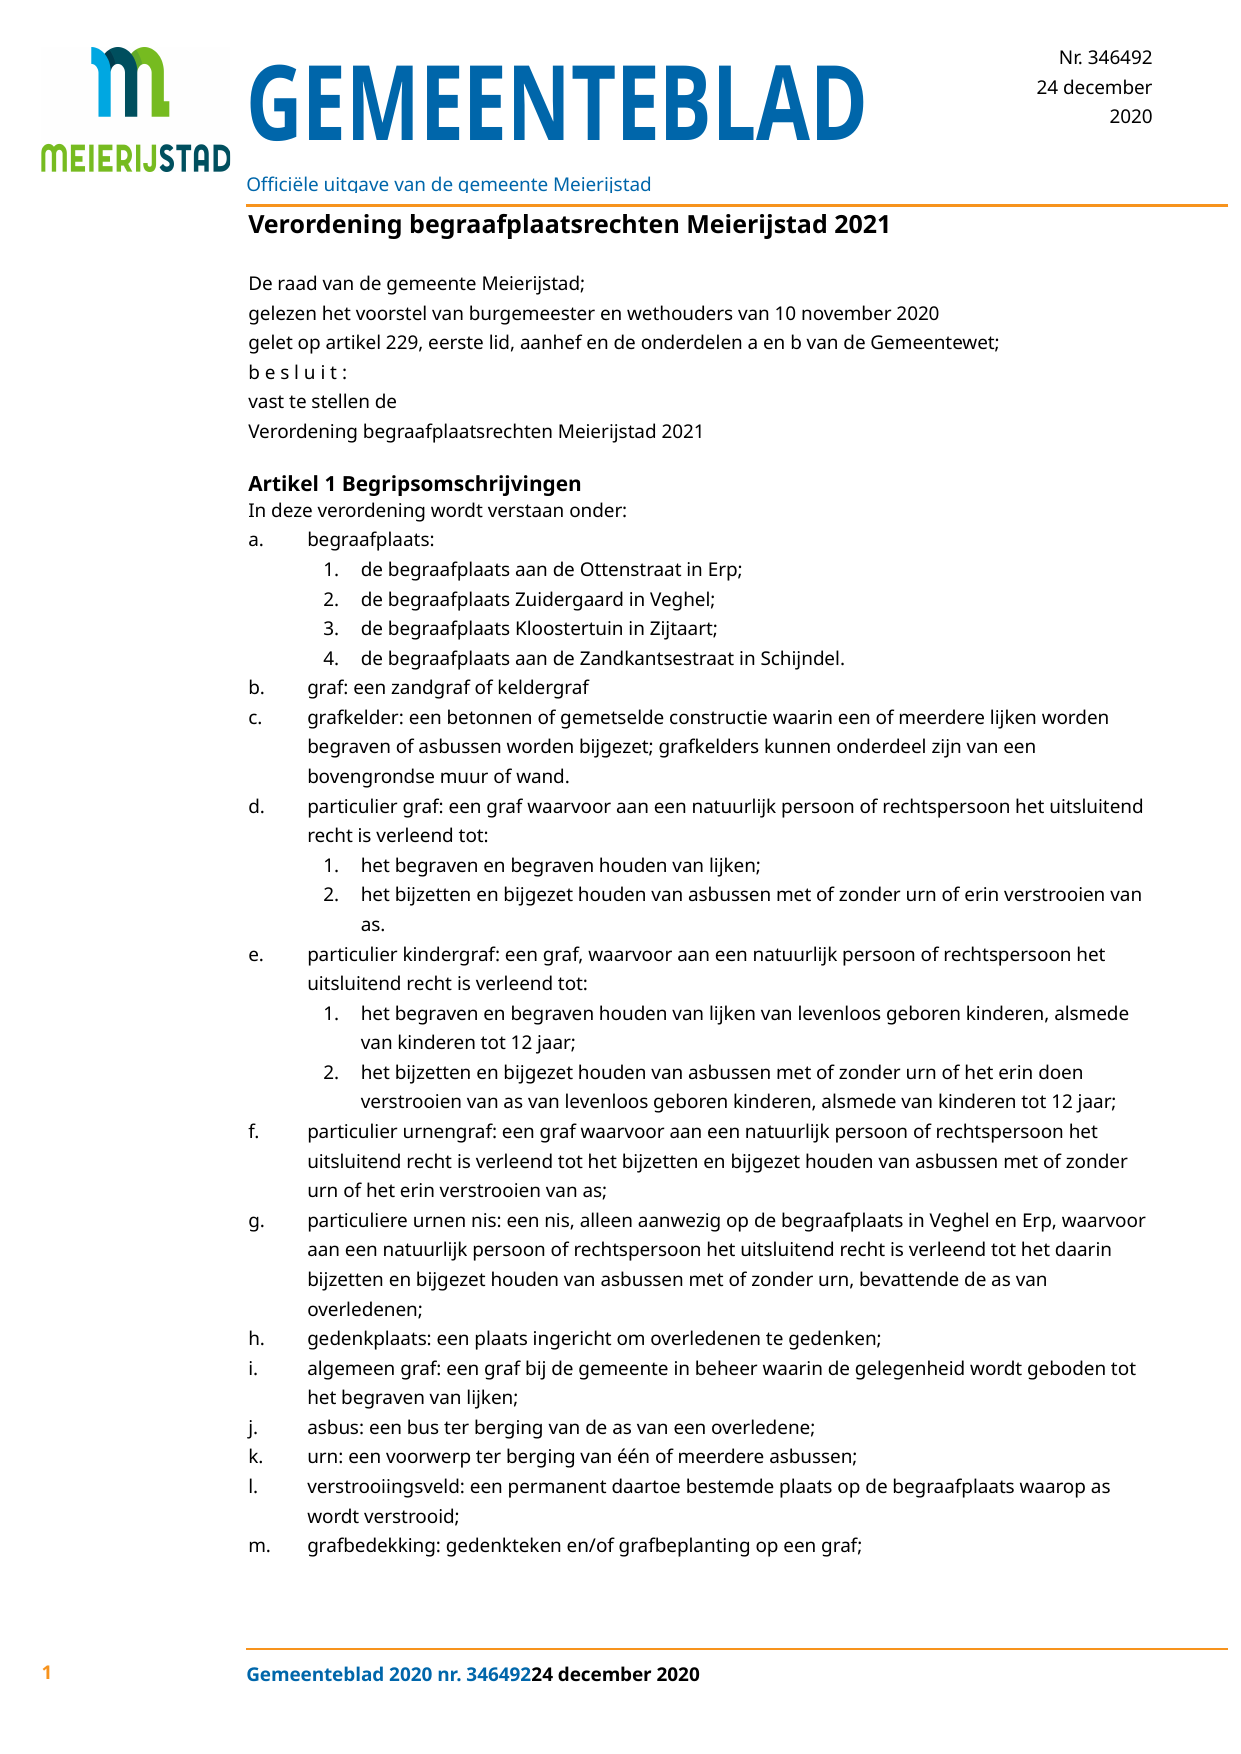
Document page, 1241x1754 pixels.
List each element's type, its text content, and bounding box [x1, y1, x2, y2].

text gelet op artikel 229, eerste lid, aanhef en de onderdelen a en b van de Gemeentewet; [248, 329, 1152, 355]
list de begraafplaats aan de Zandkantsestraat in Schijndel. [323, 645, 1152, 671]
list het bijzetten en bijgezet houden van asbussen met of zonder urn of erin verstrooien van as. [323, 882, 1152, 937]
list particulier graf: een graf waarvoor aan een natuurlijk persoon of rechtspersoon het uitsluitend recht is verleend tot: [248, 793, 1152, 848]
list begraafplaats: [248, 527, 1152, 552]
text In deze verordening wordt verstaan onder: [248, 497, 1152, 523]
list het begraven en begraven houden van lijken van levenloos geboren kinderen, alsmede van kinderen tot 12 jaar; [323, 1000, 1152, 1055]
text b e s l u i t : [248, 359, 1152, 385]
list graf: een zandgraf of keldergraf [248, 674, 1152, 700]
text Verordening begraafplaatsrechten Meierijstad 2021 [248, 207, 1152, 241]
list de begraafplaats aan de Ottenstraat in Erp; [323, 556, 1152, 582]
text vast te stellen de [248, 389, 1152, 414]
list gedenkplaats: een plaats ingericht om overledenen te gedenken; [248, 1325, 1152, 1351]
list particulier kindergraf: een graf, waarvoor aan een natuurlijk persoon of rechtspersoon het uitsluitend recht is verleend tot: [248, 941, 1152, 996]
list het bijzetten en bijgezet houden van asbussen met of zonder urn of het erin doen verstrooien van as van levenloos geboren kinderen, alsmede van kinderen tot 12 jaar; [323, 1059, 1152, 1114]
list de begraafplaats Zuidergaard in Veghel; [323, 586, 1152, 612]
list de begraafplaats Kloostertuin in Zijtaart; [323, 615, 1152, 641]
list algemeen graf: een graf bij de gemeente in beheer waarin de gelegenheid wordt geboden tot het begraven van lijken; [248, 1355, 1152, 1410]
text Verordening begraafplaatsrechten Meierijstad 2021 [248, 418, 1152, 444]
list particulier urnengraf: een graf waarvoor aan een natuurlijk persoon of rechtspersoon het uitsluitend recht is verleend tot het bijzetten en bijgezet houden van asbussen met of zonder urn of het erin verstrooien van as; [248, 1118, 1152, 1203]
list asbus: een bus ter berging van de as van een overledene; [248, 1414, 1152, 1440]
list het begraven en begraven houden van lijken; [323, 852, 1152, 878]
picture [41, 47, 231, 172]
list urn: een voorwerp ter berging van één of meerdere asbussen; [248, 1444, 1152, 1469]
text gelezen het voorstel van burgemeester en wethouders van 10 november 2020 [248, 300, 1152, 326]
list particuliere urnen nis: een nis, alleen aanwezig op de begraafplaats in Veghel en Erp, waarvoor aan een natuurlijk persoon of rechtspersoon het uitsluitend recht is verleend tot het daarin bijzetten en bijgezet houden van asbussen met of zonder urn, bevattende de as van overledenen; [248, 1207, 1152, 1322]
text Artikel 1 Begripsomschrijvingen [248, 469, 1152, 497]
list grafkelder: een betonnen of gemetselde constructie waarin een of meerdere lijken worden begraven of asbussen worden bijgezet; grafkelders kunnen onderdeel zijn van een bovengrondse muur of wand. [248, 704, 1152, 789]
list verstrooiingsveld: een permanent daartoe bestemde plaats op de begraafplaats waarop as wordt verstrooid; [248, 1473, 1152, 1529]
text De raad van de gemeente Meierijstad; [248, 270, 1152, 296]
list grafbedekking: gedenkteken en/of grafbeplanting op een graf; [248, 1532, 1152, 1558]
